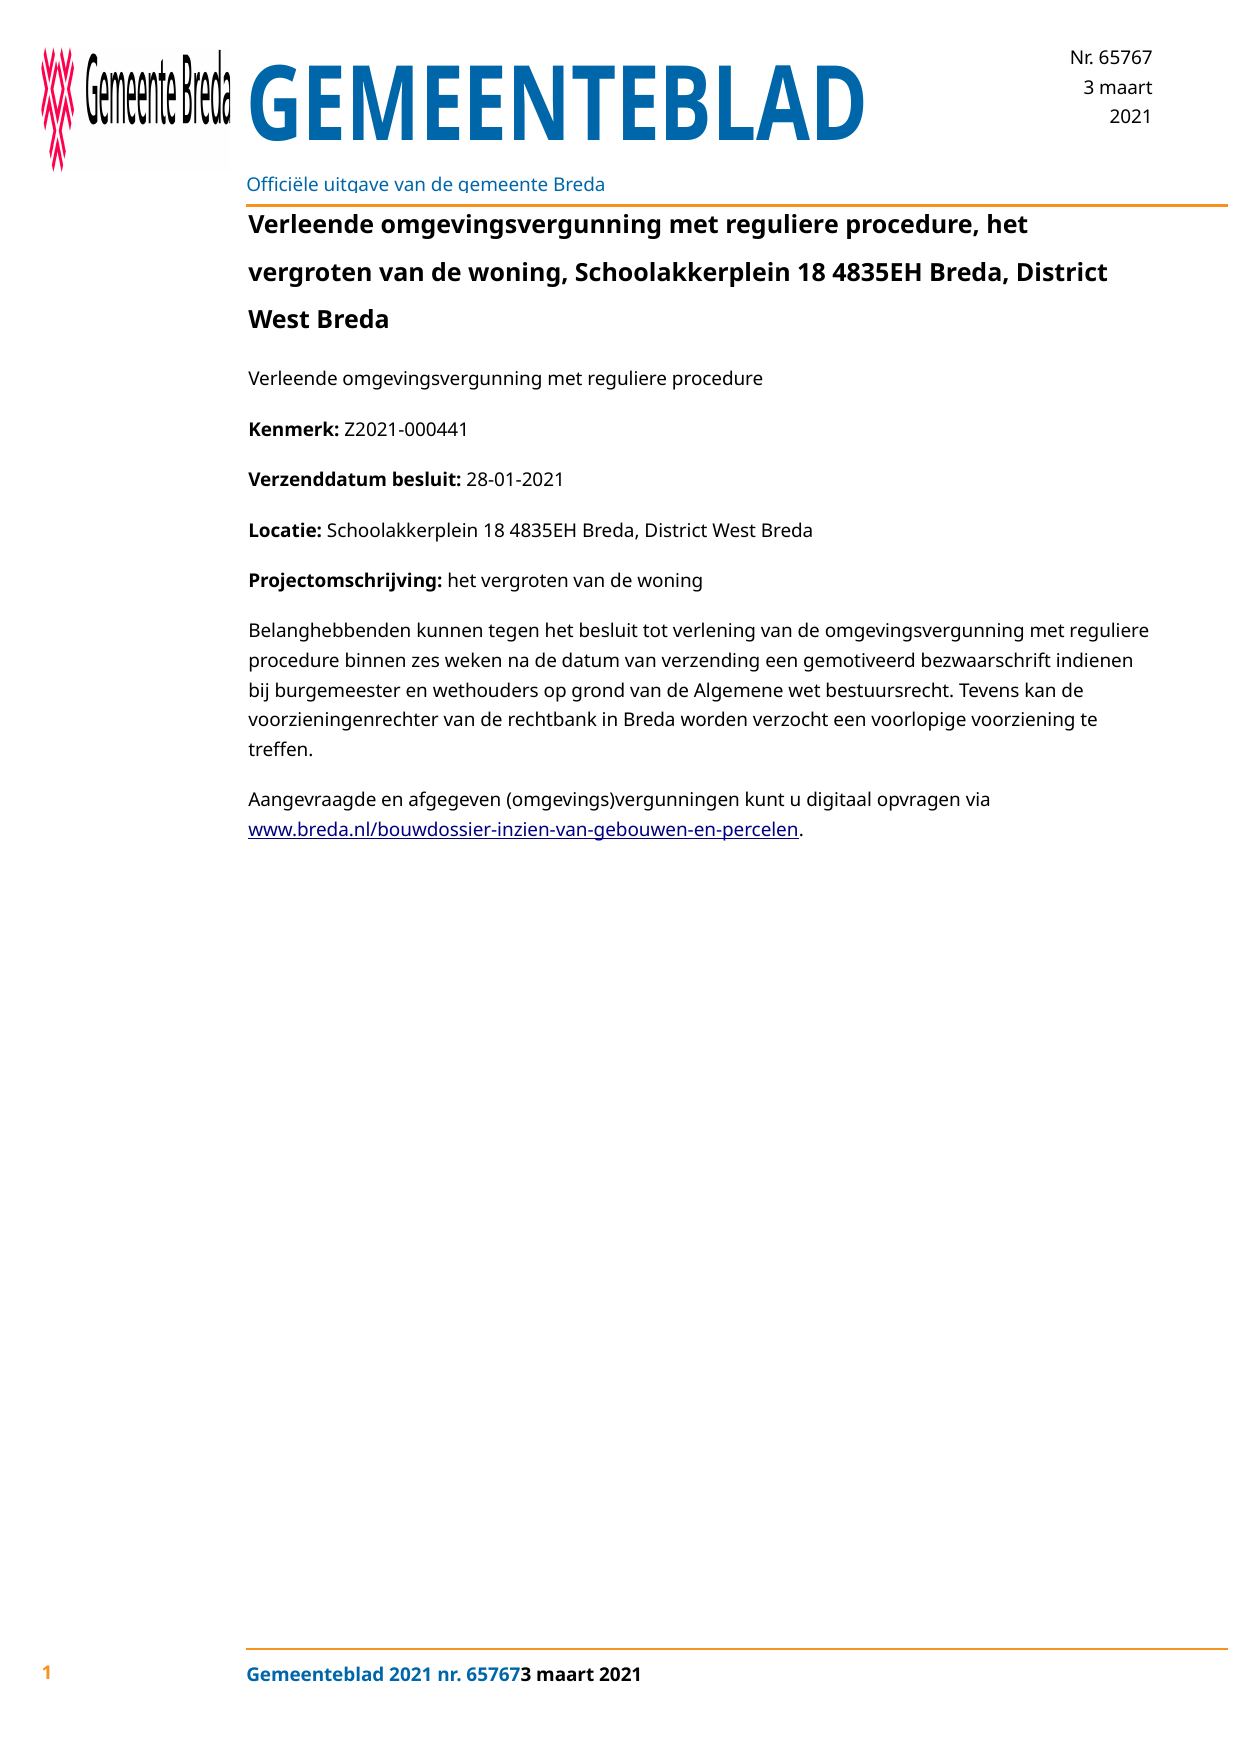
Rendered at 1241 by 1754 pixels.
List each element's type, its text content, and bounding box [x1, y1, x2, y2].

text Kenmerk: Z2021-000441 [248, 416, 1152, 442]
text Aangevraagde en afgegeven (omgevings)vergunningen kunt u digitaal opvragen via www.breda.nl/bouwdossier-inzien-van-gebouwen-en-percelen. [248, 786, 1152, 842]
text Verzenddatum besluit: 28-01-2021 [248, 466, 1152, 492]
text Projectomschrijving: het vergroten van de woning [248, 567, 1152, 593]
text Belanghebbenden kunnen tegen het besluit tot verlening van de omgevingsvergunning met reguliere procedure binnen zes weken na de datum van verzending een gemotiveerd bezwaarschrift indienen bij burgemeester en wethouders op grond van de Algemene wet bestuursrecht. Tevens kan de voorzieningenrechter van de rechtbank in Breda worden verzocht een voorlopige voorziening te treffen. [248, 618, 1152, 762]
text Verleende omgevingsvergunning met reguliere procedure, het vergroten van de woning, Schoolakkerplein 18 4835EH Breda, District West Breda [248, 207, 1152, 336]
text Verleende omgevingsvergunning met reguliere procedure [248, 366, 1152, 391]
picture [41, 47, 231, 172]
text Locatie: Schoolakkerplein 18 4835EH Breda, District West Breda [248, 517, 1152, 542]
